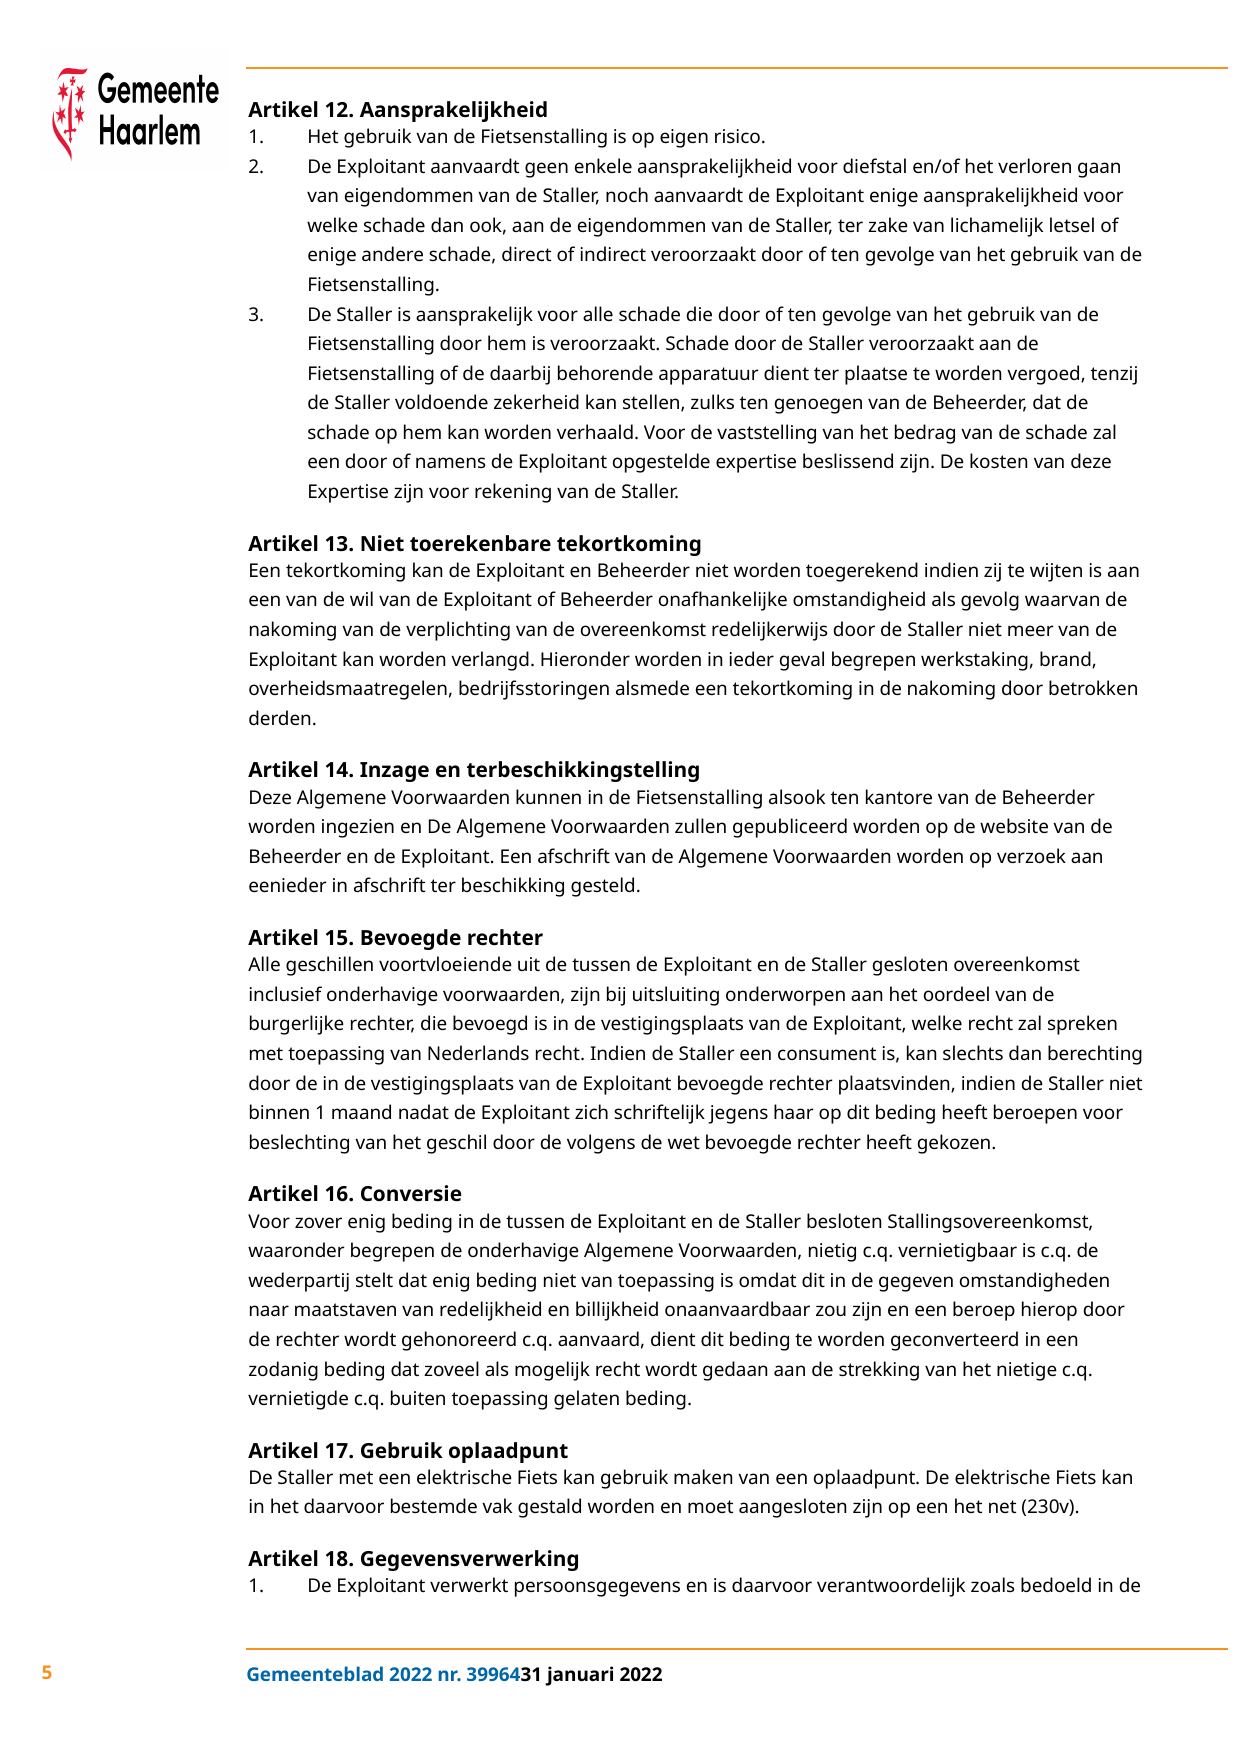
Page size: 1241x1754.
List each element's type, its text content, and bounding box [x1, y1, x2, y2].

text Alle geschillen voortvloeiende uit de tussen de Exploitant en de Staller gesloten overeenkomst inclusief onderhavige voorwaarden, zijn bij uitsluiting onderworpen aan het oordeel van de burgerlijke rechter, die bevoegd is in de vestigingsplaats van de Exploitant, welke recht zal spreken met toepassing van Nederlands recht. Indien de Staller een consument is, kan slechts dan berechting door de in de vestigingsplaats van de Exploitant bevoegde rechter plaatsvinden, indien de Staller niet binnen 1 maand nadat de Exploitant zich schriftelijk jegens haar op dit beding heeft beroepen voor beslechting van het geschil door de volgens de wet bevoegde rechter heeft gekozen. [248, 951, 1152, 1155]
text Artikel 14. Inzage en terbeschikkingstelling [248, 755, 1152, 784]
text Artikel 17. Gebruik oplaadpunt [248, 1436, 1152, 1464]
text Artikel 16. Conversie [248, 1179, 1152, 1208]
text Deze Algemene Voorwaarden kunnen in de Fietsenstalling alsook ten kantore van de Beheerder worden ingezien en De Algemene Voorwaarden zullen gepubliceerd worden op de website van de Beheerder en de Exploitant. Een afschrift van de Algemene Voorwaarden worden op verzoek aan eenieder in afschrift ter beschikking gesteld. [248, 784, 1152, 898]
list Het gebruik van de Fietsenstalling is op eigen risico. [248, 123, 1152, 149]
list De Exploitant verwerkt persoonsgegevens en is daarvoor verantwoordelijk zoals bedoeld in de [248, 1573, 1152, 1598]
list De Exploitant aanvaardt geen enkele aansprakelijkheid voor diefstal en/of het verloren gaan van eigendommen van de Staller, noch aanvaardt de Exploitant enige aansprakelijkheid voor welke schade dan ook, aan de eigendommen van de Staller, ter zake van lichamelijk letsel of enige andere schade, direct of indirect veroorzaakt door of ten gevolge van het gebruik van de Fietsenstalling. [248, 153, 1152, 297]
text Een tekortkoming kan de Exploitant en Beheerder niet worden toegerekend indien zij te wijten is aan een van de wil van de Exploitant of Beheerder onafhankelijke omstandigheid als gevolg waarvan de nakoming van de verplichting van de overeenkomst redelijkerwijs door de Staller niet meer van de Exploitant kan worden verlangd. Hieronder worden in ieder geval begrepen werkstaking, brand, overheidsmaatregelen, bedrijfsstoringen alsmede een tekortkoming in de nakoming door betrokken derden. [248, 557, 1152, 731]
text De Staller met een elektrische Fiets kan gebruik maken van een oplaadpunt. De elektrische Fiets kan in het daarvoor bestemde vak gestald worden en moet aangesloten zijn op een het net (230v). [248, 1464, 1152, 1519]
text Artikel 15. Bevoegde rechter [248, 923, 1152, 951]
picture [41, 47, 231, 172]
text Artikel 13. Niet toerekenbare tekortkoming [248, 529, 1152, 557]
list De Staller is aansprakelijk voor alle schade die door of ten gevolge van het gebruik van de Fietsenstalling door hem is veroorzaakt. Schade door de Staller veroorzaakt aan de Fietsenstalling of de daarbij behorende apparatuur dient ter plaatse te worden vergoed, tenzij de Staller voldoende zekerheid kan stellen, zulks ten genoegen van de Beheerder, dat de schade op hem kan worden verhaald. Voor de vaststelling van het bedrag van de schade zal een door of namens de Exploitant opgestelde expertise beslissend zijn. De kosten van deze Expertise zijn voor rekening van de Staller. [248, 301, 1152, 504]
text Artikel 18. Gegevensverwerking [248, 1544, 1152, 1573]
text Voor zover enig beding in de tussen de Exploitant en de Staller besloten Stallingsovereenkomst, waaronder begrepen de onderhavige Algemene Voorwaarden, nietig c.q. vernietigbaar is c.q. de wederpartij stelt dat enig beding niet van toepassing is omdat dit in de gegeven omstandigheden naar maatstaven van redelijkheid en billijkheid onaanvaardbaar zou zijn en een beroep hierop door de rechter wordt gehonoreerd c.q. aanvaard, dient dit beding te worden geconverteerd in een zodanig beding dat zoveel als mogelijk recht wordt gedaan aan de strekking van het nietige c.q. vernietigde c.q. buiten toepassing gelaten beding. [248, 1208, 1152, 1411]
text Artikel 12. Aansprakelijkheid [248, 95, 1152, 123]
